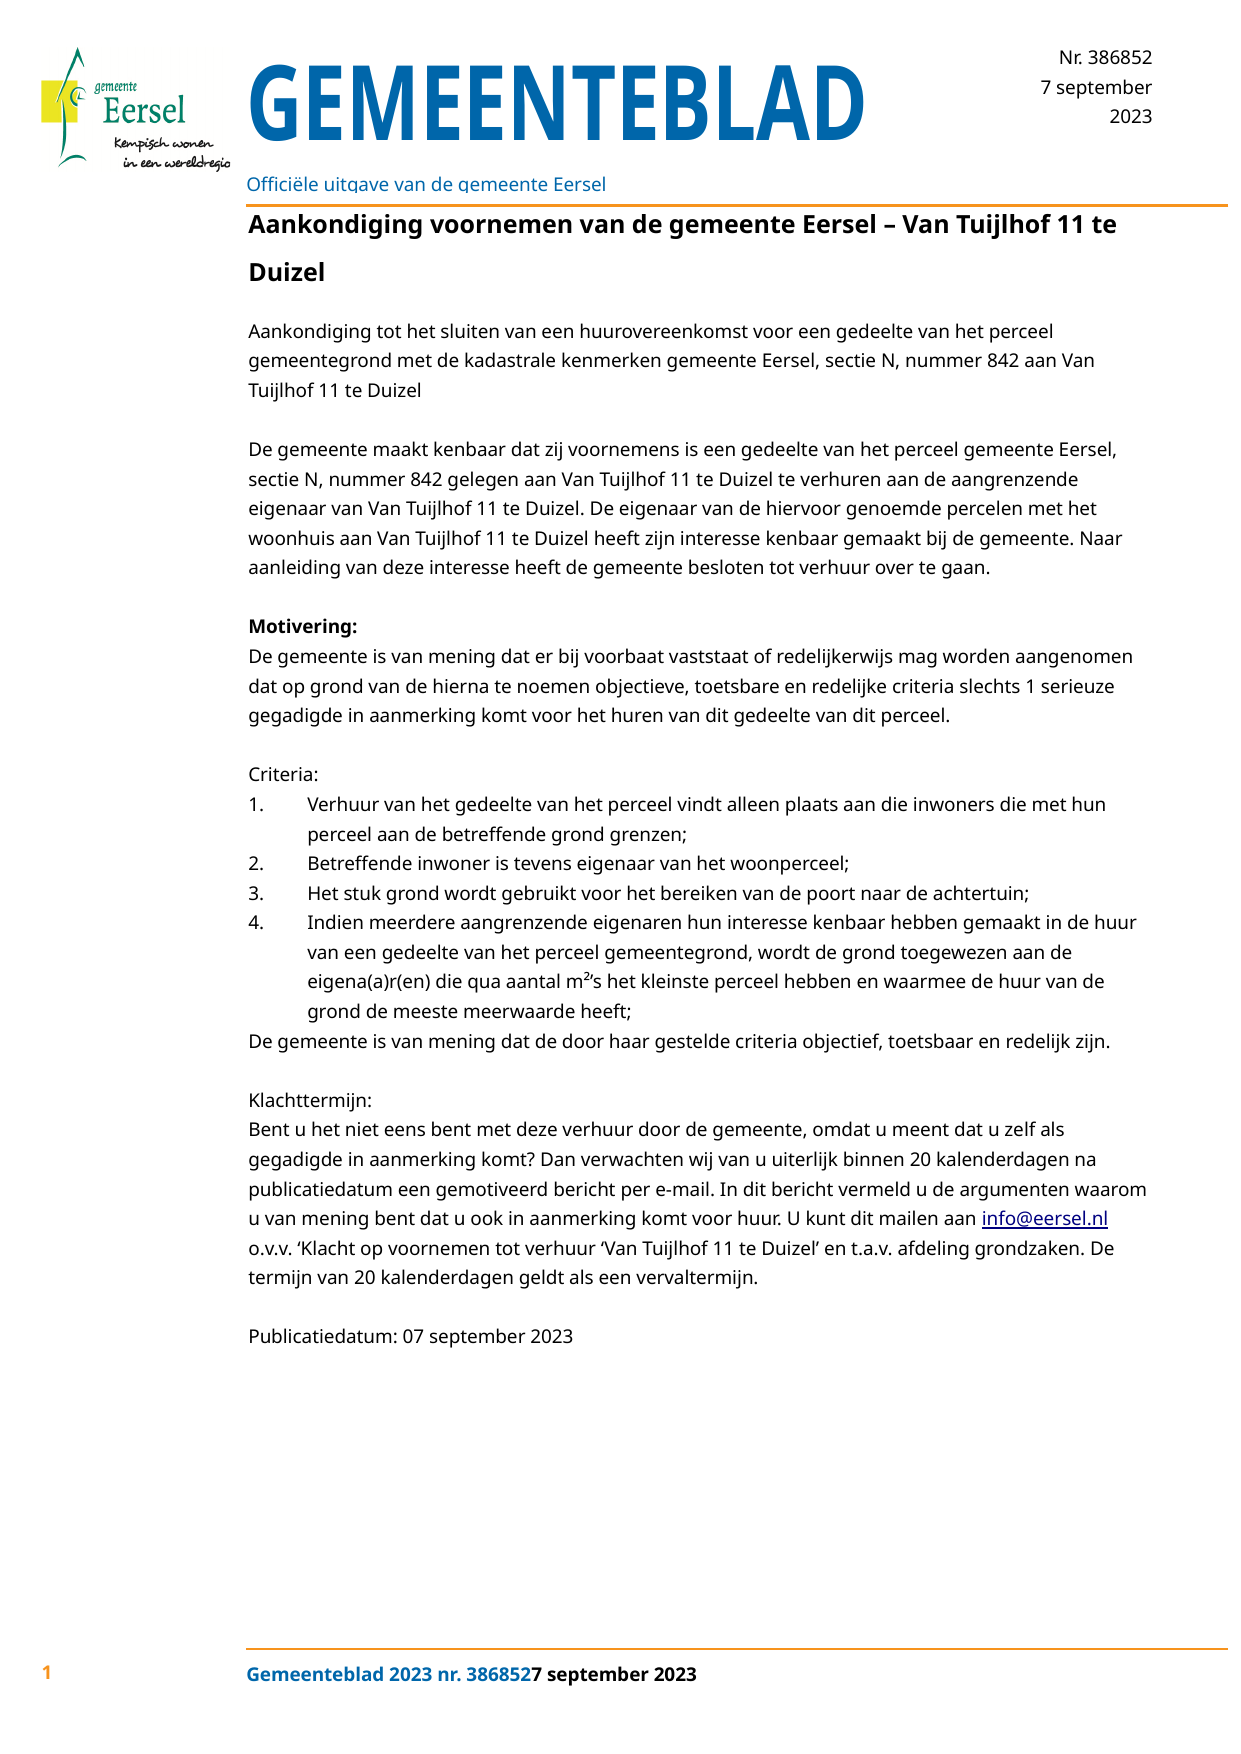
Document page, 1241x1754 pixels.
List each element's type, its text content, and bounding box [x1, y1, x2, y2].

text Klachttermijn: [248, 1087, 1152, 1113]
text De gemeente is van mening dat er bij voorbaat vaststaat of redelijkerwijs mag worden aangenomen dat op grond van de hierna te noemen objectieve, toetsbare en redelijke criteria slechts 1 serieuze gegadigde in aanmerking komt voor het huren van dit gedeelte van dit perceel. [248, 643, 1152, 728]
list Indien meerdere aangrenzende eigenaren hun interesse kenbaar hebben gemaakt in de huur van een gedeelte van het perceel gemeentegrond, wordt de grond toegewezen aan de eigena(a)r(en) die qua aantal m²’s het kleinste perceel hebben en waarmee de huur van de grond de meeste meerwaarde heeft; [248, 909, 1152, 1024]
text Publicatiedatum: 07 september 2023 [248, 1324, 1152, 1349]
list Het stuk grond wordt gebruikt voor het bereiken van de poort naar de achtertuin; [248, 880, 1152, 906]
text De gemeente maakt kenbaar dat zij voornemens is een gedeelte van het perceel gemeente Eersel, sectie N, nummer 842 gelegen aan Van Tuijlhof 11 te Duizel te verhuren aan de aangrenzende eigenaar van Van Tuijlhof 11 te Duizel. De eigenaar van de hiervoor genoemde percelen met het woonhuis aan Van Tuijlhof 11 te Duizel heeft zijn interesse kenbaar gemaakt bij de gemeente. Naar aanleiding van deze interesse heeft de gemeente besloten tot verhuur over te gaan. [248, 436, 1152, 580]
text Motivering: [248, 614, 1152, 639]
picture [41, 47, 231, 172]
text Aankondiging voornemen van de gemeente Eersel – Van Tuijlhof 11 te Duizel [248, 207, 1152, 288]
text De gemeente is van mening dat de door haar gestelde criteria objectief, toetsbaar en redelijk zijn. [248, 1028, 1152, 1054]
list Verhuur van het gedeelte van het perceel vindt alleen plaats aan die inwoners die met hun perceel aan de betreffende grond grenzen; [248, 791, 1152, 847]
text Bent u het niet eens bent met deze verhuur door de gemeente, omdat u meent dat u zelf als gegadigde in aanmerking komt? Dan verwachten wij van u uiterlijk binnen 20 kalenderdagen na publicatiedatum een gemotiveerd bericht per e-mail. In dit bericht vermeld u de argumenten waarom u van mening bent dat u ook in aanmerking komt voor huur. U kunt dit mailen aan info@eersel.nl o.v.v. ‘Klacht op voornemen tot verhuur ‘Van Tuijlhof 11 te Duizel’ en t.a.v. afdeling grondzaken. De termijn van 20 kalenderdagen geldt als een vervaltermijn. [248, 1117, 1152, 1290]
list Betreffende inwoner is tevens eigenaar van het woonperceel; [248, 850, 1152, 876]
text Aankondiging tot het sluiten van een huurovereenkomst voor een gedeelte van het perceel gemeentegrond met de kadastrale kenmerken gemeente Eersel, sectie N, nummer 842 aan Van Tuijlhof 11 te Duizel [248, 318, 1152, 403]
text Criteria: [248, 762, 1152, 787]
